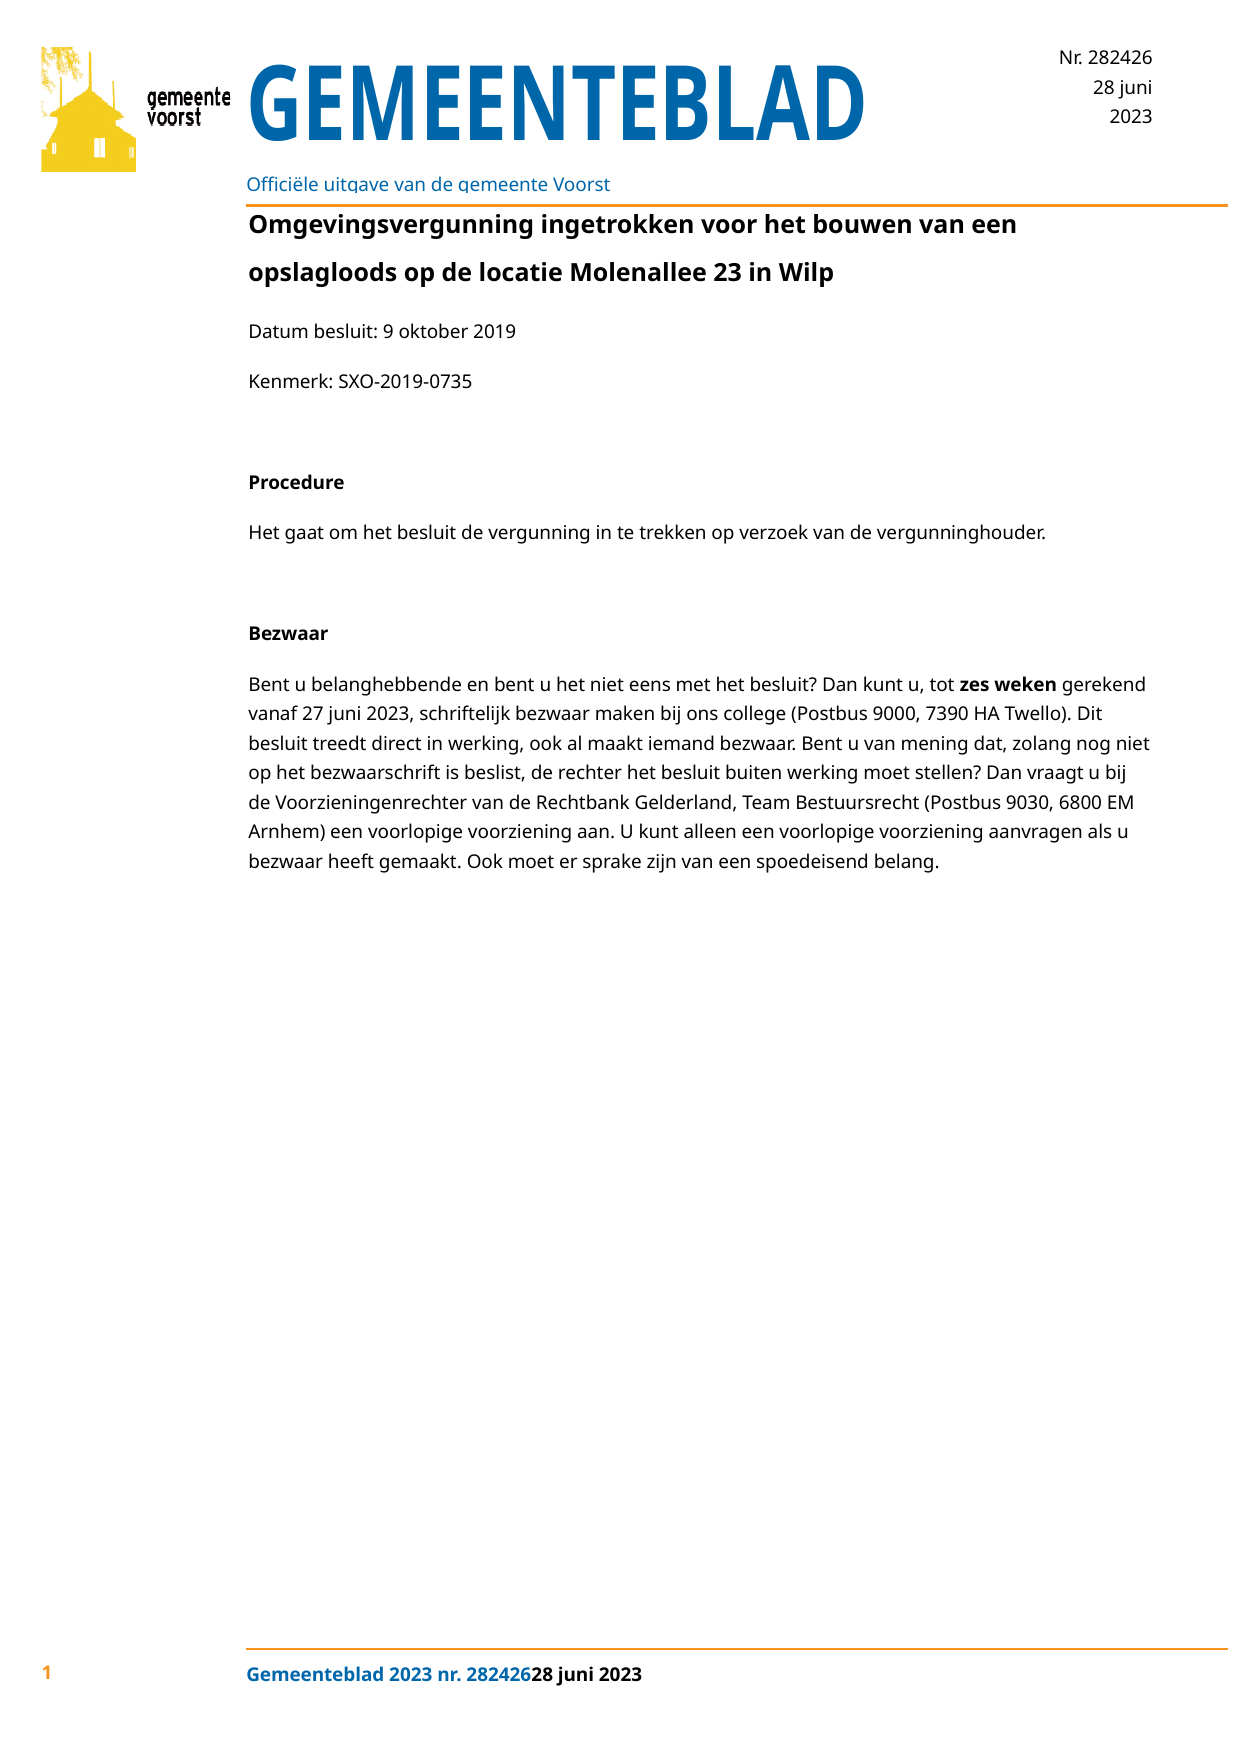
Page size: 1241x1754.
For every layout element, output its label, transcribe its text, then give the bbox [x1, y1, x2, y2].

text Omgevingsvergunning ingetrokken voor het bouwen van een opslagloods op de locatie Molenallee 23 in Wilp [248, 207, 1152, 288]
text Het gaat om het besluit de vergunning in te trekken op verzoek van de vergunninghouder. [248, 519, 1152, 545]
text Procedure [248, 469, 1152, 495]
text Bent u belanghebbende en bent u het niet eens met het besluit? Dan kunt u, tot zes weken gerekend vanaf 27 juni 2023, schriftelijk bezwaar maken bij ons college (Postbus 9000, 7390 HA Twello). Dit besluit treedt direct in werking, ook al maakt iemand bezwaar. Bent u van mening dat, zolang nog niet op het bezwaarschrift is beslist, de rechter het besluit buiten werking moet stellen? Dan vraagt u bij de Voorzieningenrechter van de Rechtbank Gelderland, Team Bestuursrecht (Postbus 9030, 6800 EM Arnhem) een voorlopige voorziening aan. U kunt alleen een voorlopige voorziening aanvragen als u bezwaar heeft gemaakt. Ook moet er sprake zijn van een spoedeisend belang. [248, 671, 1152, 874]
text Bezwaar [248, 620, 1152, 646]
text Kenmerk: SXO-2019-0735 [248, 368, 1152, 394]
picture [41, 47, 231, 172]
text Datum besluit: 9 oktober 2019 [248, 318, 1152, 344]
